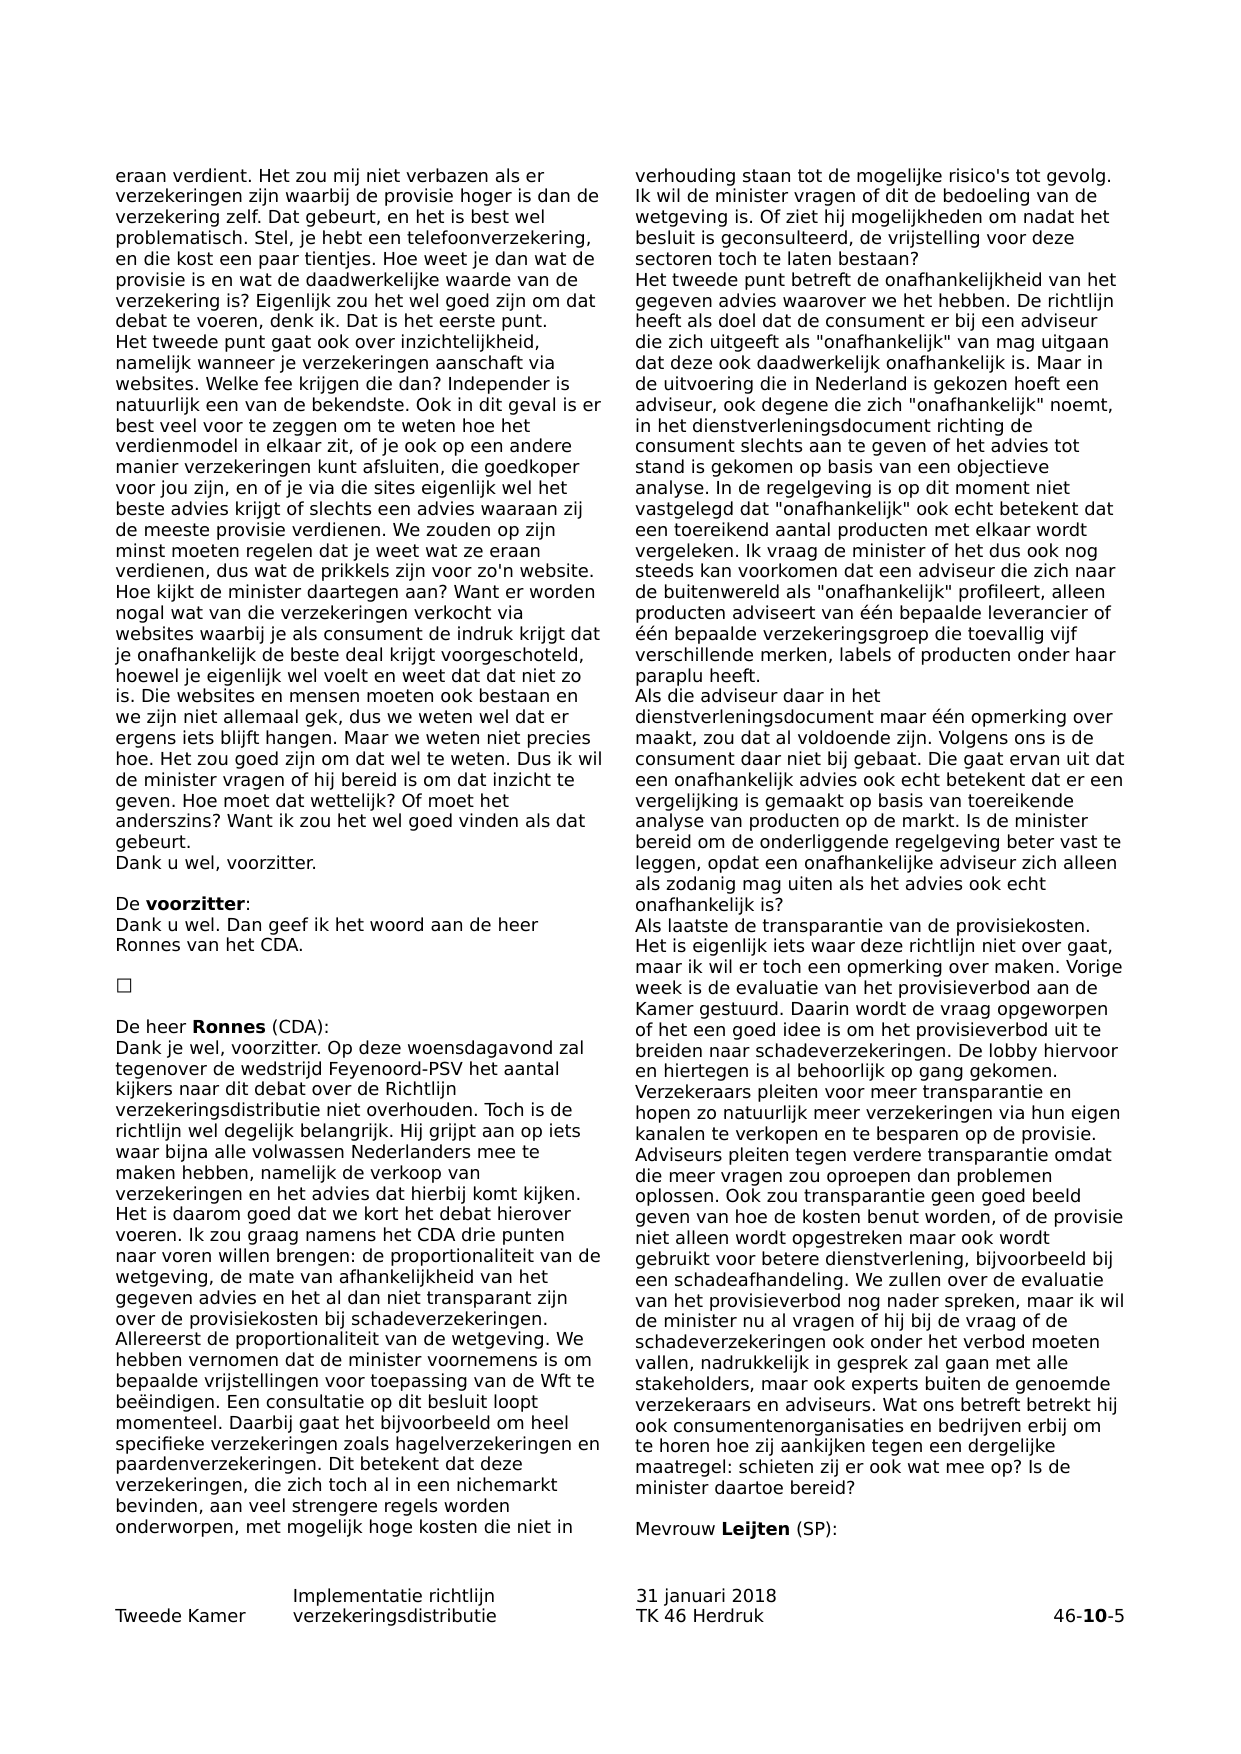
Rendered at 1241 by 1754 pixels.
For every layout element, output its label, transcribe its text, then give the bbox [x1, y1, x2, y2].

text Dank u wel. Dan geef ik het woord aan de heer Ronnes van het CDA. [115, 914, 605, 956]
text Dank je wel, voorzitter. Op deze woensdagavond zal tegenover de wedstrijd Feyenoord-PSV het aantal kijkers naar dit debat over de Richtlijn verzekeringsdistributie niet overhouden. Toch is de richtlijn wel degelijk belangrijk. Hij grijpt aan op iets waar bijna alle volwassen Nederlanders mee te maken hebben, namelijk de verkoop van verzekeringen en het advies dat hierbij komt kijken. Het is daarom goed dat we kort het debat hierover voeren. Ik zou graag namens het CDA drie punten naar voren willen brengen: de proportionaliteit van de wetgeving, de mate van afhankelijkheid van het gegeven advies en het al dan niet transparant zijn over de provisiekosten bij schadeverzekeringen. [115, 1037, 605, 1329]
text Het tweede punt gaat ook over inzichtelijkheid, namelijk wanneer je verzekeringen aanschaft via websites. Welke fee krijgen die dan? Independer is natuurlijk een van de bekendste. Ook in dit geval is er best veel voor te zeggen om te weten hoe het verdienmodel in elkaar zit, of je ook op een andere manier verzekeringen kunt afsluiten, die goedkoper voor jou zijn, en of je via die sites eigenlijk wel het beste advies krijgt of slechts een advies waaraan zij de meeste provisie verdienen. We zouden op zijn minst moeten regelen dat je weet wat ze eraan verdienen, dus wat de prikkels zijn voor zo'n website. Hoe kijkt de minister daartegen aan? Want er worden nogal wat van die verzekeringen verkocht via websites waarbij je als consument de indruk krijgt dat je onafhankelijk de beste deal krijgt voorgeschoteld, hoewel je eigenlijk wel voelt en weet dat dat niet zo is. Die websites en mensen moeten ook bestaan en we zijn niet allemaal gek, dus we weten wel dat er ergens iets blijft hangen. Maar we weten niet precies hoe. Het zou goed zijn om dat wel te weten. Dus ik wil de minister vragen of hij bereid is om dat inzicht te geven. Hoe moet dat wettelijk? Of moet het anderszins? Want ik zou het wel goed vinden als dat gebeurt. [115, 332, 605, 853]
text De voorzitter: [115, 894, 605, 914]
text eraan verdient. Het zou mij niet verbazen als er verzekeringen zijn waarbij de provisie hoger is dan de verzekering zelf. Dat gebeurt, en het is best wel problematisch. Stel, je hebt een telefoonverzekering, en die kost een paar tientjes. Hoe weet je dan wat de provisie is en wat de daadwerkelijke waarde van de verzekering is? Eigenlijk zou het wel goed zijn om dat debat te voeren, denk ik. Dat is het eerste punt. [115, 165, 605, 332]
text Dank u wel, voorzitter. [115, 853, 605, 874]
text Het tweede punt betreft de onafhankelijkheid van het gegeven advies waarover we het hebben. De richtlijn heeft als doel dat de consument er bij een adviseur die zich uitgeeft als "onafhankelijk" van mag uitgaan dat deze ook daadwerkelijk onafhankelijk is. Maar in de uitvoering die in Nederland is gekozen hoeft een adviseur, ook degene die zich "onafhankelijk" noemt, in het dienstverleningsdocument richting de consument slechts aan te geven of het advies tot stand is gekomen op basis van een objectieve analyse. In de regelgeving is op dit moment niet vastgelegd dat "onafhankelijk" ook echt betekent dat een toereikend aantal producten met elkaar wordt vergeleken. Ik vraag de minister of het dus ook nog steeds kan voorkomen dat een adviseur die zich naar de buitenwereld als "onafhankelijk" profileert, alleen producten adviseert van één bepaalde leverancier of één bepaalde verzekeringsgroep die toevallig vijf verschillende merken, labels of producten onder haar paraplu heeft. [635, 269, 1125, 686]
text verhouding staan tot de mogelijke risico's tot gevolg. Ik wil de minister vragen of dit de bedoeling van de wetgeving is. Of ziet hij mogelijkheden om nadat het besluit is geconsulteerd, de vrijstelling voor deze sectoren toch te laten bestaan? [635, 165, 1125, 269]
text ⬜ [115, 976, 605, 997]
text Als laatste de transparantie van de provisiekosten. Het is eigenlijk iets waar deze richtlijn niet over gaat, maar ik wil er toch een opmerking over maken. Vorige week is de evaluatie van het provisieverbod aan de Kamer gestuurd. Daarin wordt de vraag opgeworpen of het een goed idee is om het provisieverbod uit te breiden naar schadeverzekeringen. De lobby hiervoor en hiertegen is al behoorlijk op gang gekomen. Verzekeraars pleiten voor meer transparantie en hopen zo natuurlijk meer verzekeringen via hun eigen kanalen te verkopen en te besparen op de provisie. Adviseurs pleiten tegen verdere transparantie omdat die meer vragen zou oproepen dan problemen oplossen. Ook zou transparantie geen goed beeld geven van hoe de kosten benut worden, of de provisie niet alleen wordt opgestreken maar ook wordt gebruikt voor betere dienstverlening, bijvoorbeeld bij een schadeafhandeling. We zullen over de evaluatie van het provisieverbod nog nader spreken, maar ik wil de minister nu al vragen of hij bij de vraag of de schadeverzekeringen ook onder het verbod moeten vallen, nadrukkelijk in gesprek zal gaan met alle stakeholders, maar ook experts buiten de genoemde verzekeraars en adviseurs. Wat ons betreft betrekt hij ook consumentenorganisaties en bedrijven erbij om te horen hoe zij aankijken tegen een dergelijke maatregel: schieten zij er ook wat mee op? Is de minister daartoe bereid? [635, 915, 1125, 1499]
text Mevrouw Leijten (SP): [635, 1519, 1125, 1539]
text De heer Ronnes (CDA): [115, 1017, 605, 1037]
text Allereerst de proportionaliteit van de wetgeving. We hebben vernomen dat de minister voornemens is om bepaalde vrijstellingen voor toepassing van de Wft te beëindigen. Een consultatie op dit besluit loopt momenteel. Daarbij gaat het bijvoorbeeld om heel specifieke verzekeringen zoals hagelverzekeringen en paardenverzekeringen. Dit betekent dat deze verzekeringen, die zich toch al in een nichemarkt bevinden, aan veel strengere regels worden onderworpen, met mogelijk hoge kosten die niet in [115, 1329, 605, 1537]
text Als die adviseur daar in het dienstverleningsdocument maar één opmerking over maakt, zou dat al voldoende zijn. Volgens ons is de consument daar niet bij gebaat. Die gaat ervan uit dat een onafhankelijk advies ook echt betekent dat er een vergelijking is gemaakt op basis van toereikende analyse van producten op de markt. Is de minister bereid om de onderliggende regelgeving beter vast te leggen, opdat een onafhankelijke adviseur zich alleen als zodanig mag uiten als het advies ook echt onafhankelijk is? [635, 686, 1125, 915]
